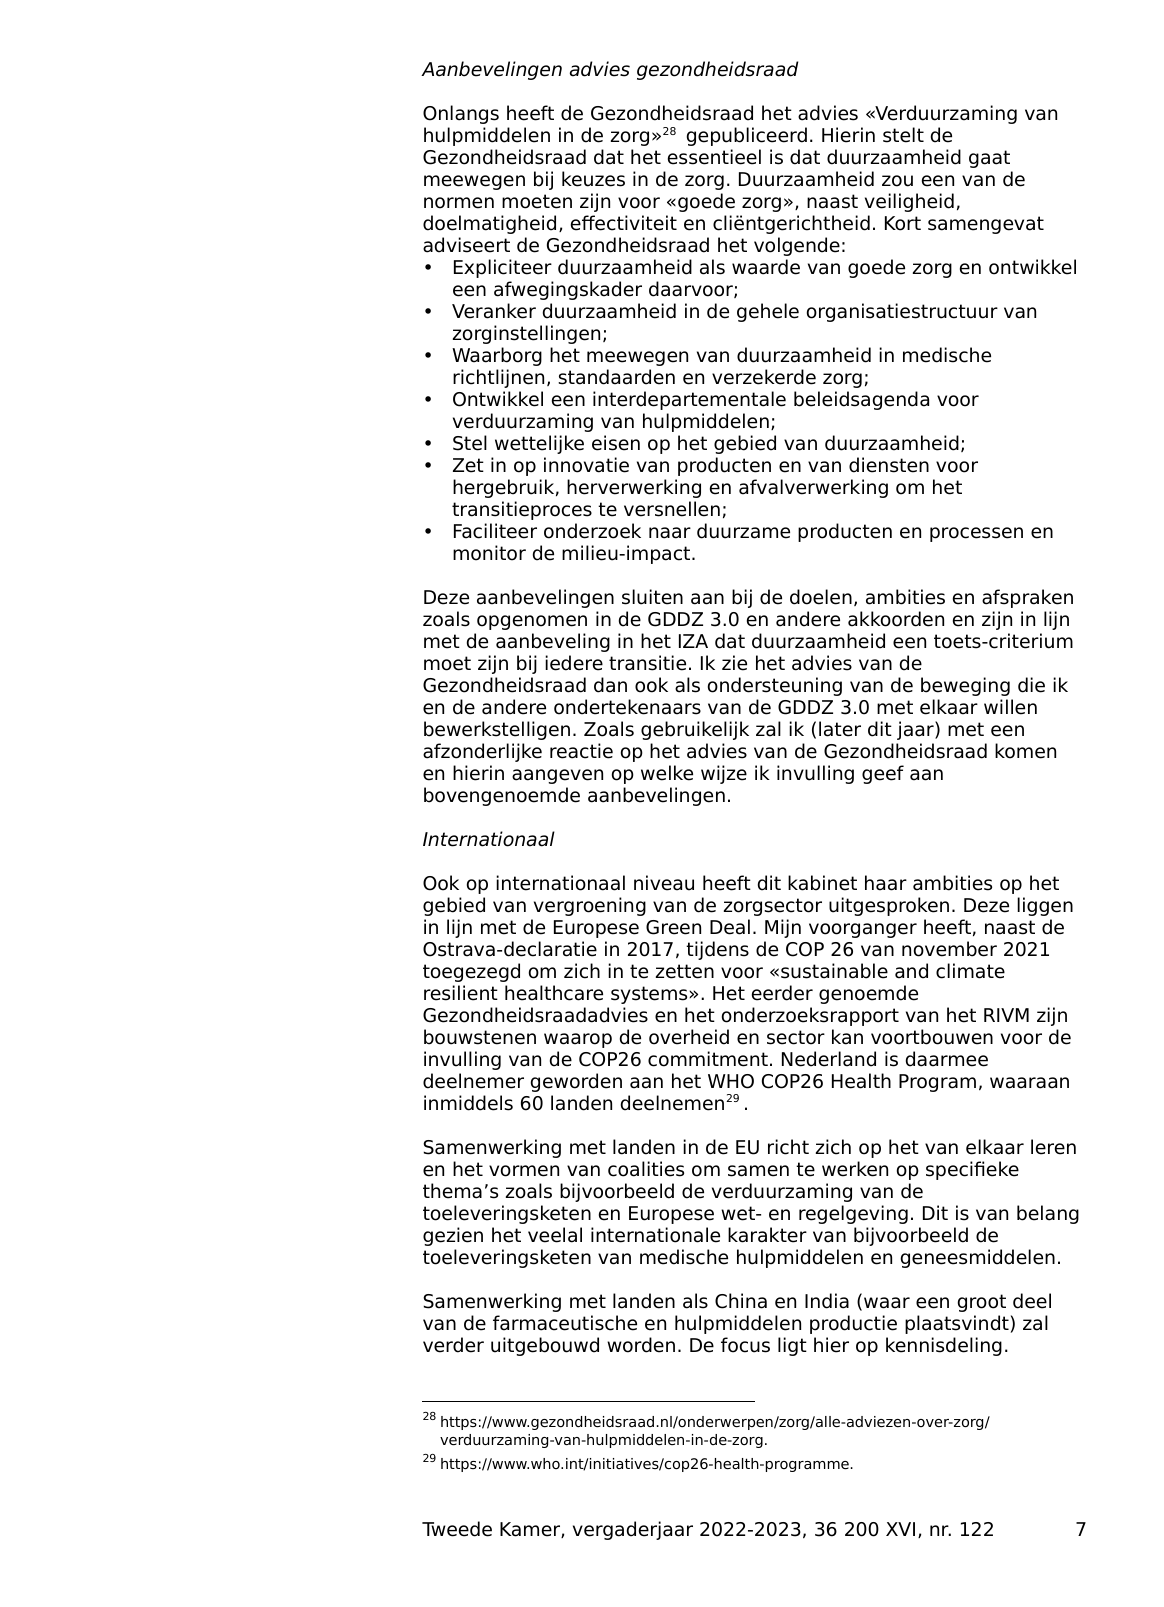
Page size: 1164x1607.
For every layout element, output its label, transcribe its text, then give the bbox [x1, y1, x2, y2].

text • Expliciteer duurzaamheid als waarde van goede zorg en ontwikkel een afwegingskader daarvoor; [422, 257, 1087, 301]
text Samenwerking met landen in de EU richt zich op het van elkaar leren en het vormen van coalities om samen te werken op specifieke thema’s zoals bijvoorbeeld de verduurzaming van de toeleveringsketen en Europese wet- en regelgeving. Dit is van belang gezien het veelal internationale karakter van bijvoorbeeld de toeleveringsketen van medische hulpmiddelen en geneesmiddelen. [422, 1137, 1087, 1269]
text • Faciliteer onderzoek naar duurzame producten en processen en monitor de milieu-impact. [422, 521, 1087, 565]
text • Veranker duurzaamheid in de gehele organisatiestructuur van zorginstellingen; [422, 301, 1087, 345]
text Onlangs heeft de Gezondheidsraad het advies «Verduurzaming van hulpmiddelen in de zorg» gepubliceerd. Hierin stelt de Gezondheidsraad dat het essentieel is dat duurzaamheid gaat meewegen bij keuzes in de zorg. Duurzaamheid zou een van de normen moeten zijn voor «goede zorg», naast veiligheid, doelmatigheid, effectiviteit en cliëntgerichtheid. Kort samengevat adviseert de Gezondheidsraad het volgende: [422, 103, 1087, 257]
text Deze aanbevelingen sluiten aan bij de doelen, ambities en afspraken zoals opgenomen in de GDDZ 3.0 en andere akkoorden en zijn in lijn met de aanbeveling in het IZA dat duurzaamheid een toets-criterium moet zijn bij iedere transitie. Ik zie het advies van de Gezondheidsraad dan ook als ondersteuning van de beweging die ik en de andere ondertekenaars van de GDDZ 3.0 met elkaar willen bewerkstelligen. Zoals gebruikelijk zal ik (later dit jaar) met een afzonderlijke reactie op het advies van de Gezondheidsraad komen en hierin aangeven op welke wijze ik invulling geef aan bovengenoemde aanbevelingen. [422, 587, 1087, 807]
text • Zet in op innovatie van producten en van diensten voor hergebruik, herverwerking en afvalverwerking om het transitieproces te versnellen; [422, 455, 1087, 521]
text https://www.who.int/initiatives/cop26-health-programme. [422, 1452, 1087, 1474]
text Ook op internationaal niveau heeft dit kabinet haar ambities op het gebied van vergroening van de zorgsector uitgesproken. Deze liggen in lijn met de Europese Green Deal. Mijn voorganger heeft, naast de Ostrava-declaratie in 2017, tijdens de COP 26 van november 2021 toegezegd om zich in te zetten voor «sustainable and climate resilient healthcare systems». Het eerder genoemde Gezondheidsraadadvies en het onderzoeksrapport van het RIVM zijn bouwstenen waarop de overheid en sector kan voortbouwen voor de invulling van de COP26 commitment. Nederland is daarmee deelnemer geworden aan het WHO COP26 Health Program, waaraan inmiddels 60 landen deelnemen. [422, 873, 1087, 1115]
text Samenwerking met landen als China en India (waar een groot deel van de farmaceutische en hulpmiddelen productie plaatsvindt) zal verder uitgebouwd worden. De focus ligt hier op kennisdeling. [422, 1291, 1087, 1357]
subtitle Aanbevelingen advies gezondheidsraad [422, 59, 1087, 81]
text • Ontwikkel een interdepartementale beleidsagenda voor verduurzaming van hulpmiddelen; [422, 389, 1087, 433]
text https://www.gezondheidsraad.nl/onderwerpen/zorg/alle-adviezen-over-zorg/verduurzaming-van-hulpmiddelen-in-de-zorg. [422, 1410, 1087, 1449]
text • Stel wettelijke eisen op het gebied van duurzaamheid; [422, 433, 1087, 455]
text • Waarborg het meewegen van duurzaamheid in medische richtlijnen, standaarden en verzekerde zorg; [422, 345, 1087, 389]
subtitle Internationaal [422, 829, 1087, 851]
